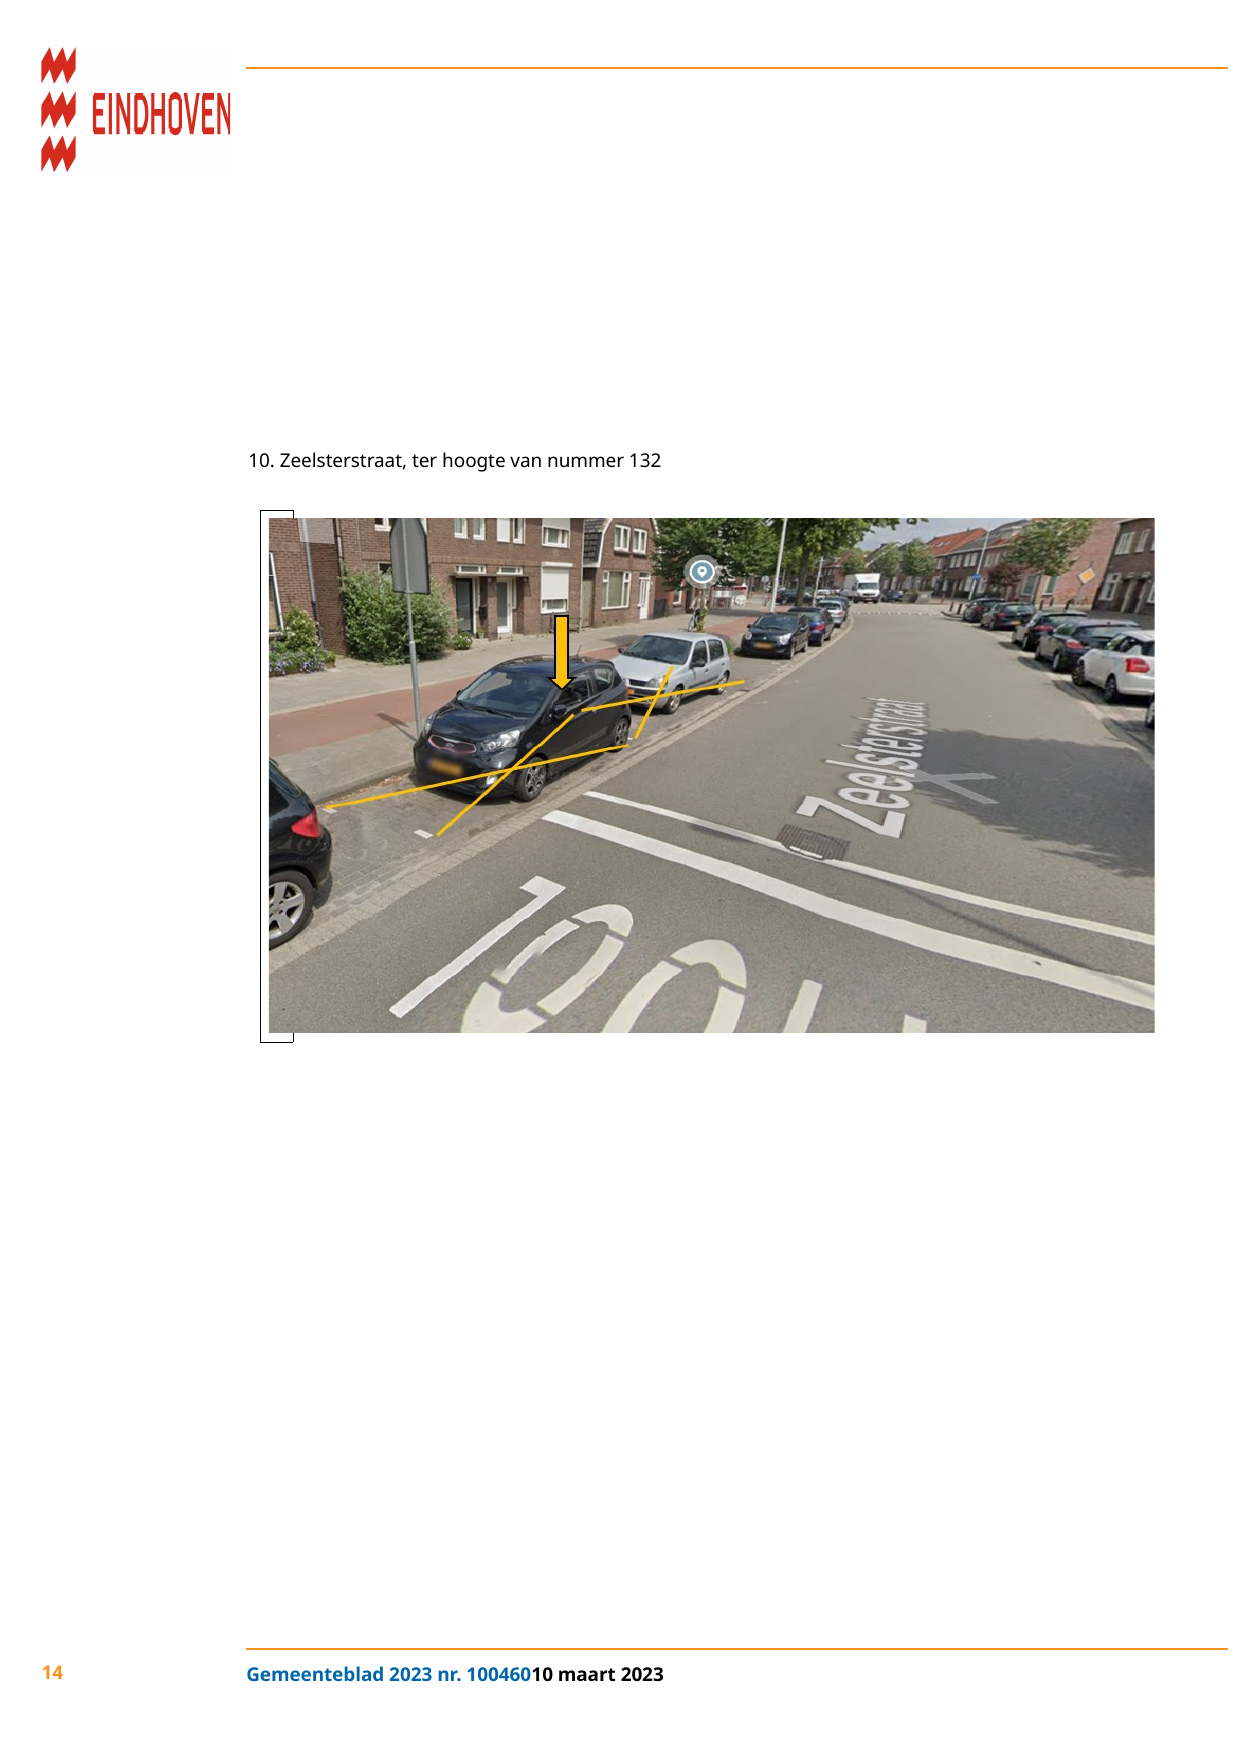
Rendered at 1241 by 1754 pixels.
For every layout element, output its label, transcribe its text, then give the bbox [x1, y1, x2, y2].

text 10. Zeelsterstraat, ter hoogte van nummer 132 [248, 448, 1152, 473]
picture [268, 518, 1155, 1033]
picture [41, 47, 231, 172]
